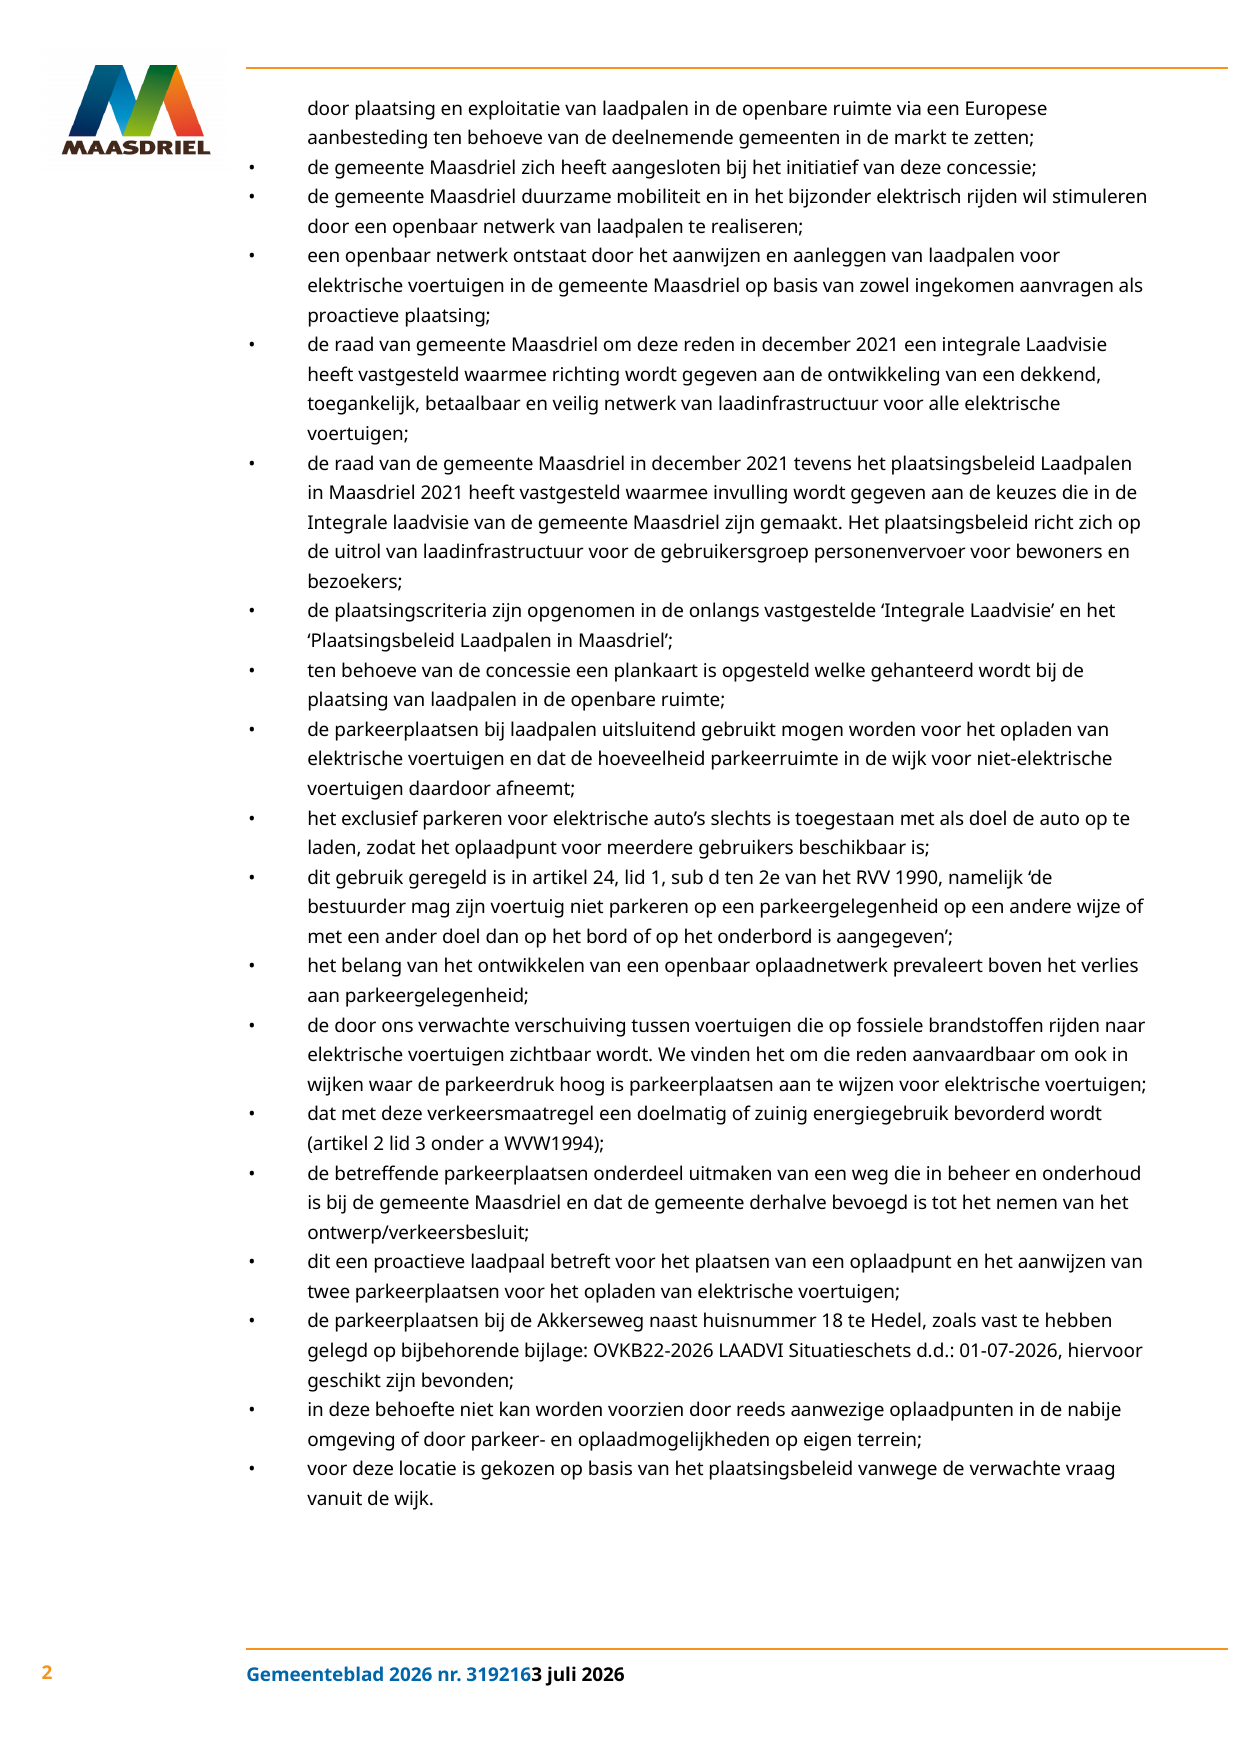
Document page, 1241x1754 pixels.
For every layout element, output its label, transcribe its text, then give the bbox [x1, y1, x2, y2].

list de parkeerplaatsen bij de Akkerseweg naast huisnummer 18 te Hedel, zoals vast te hebben gelegd op bijbehorende bijlage: OVKB22-2026 LAADVI Situatieschets d.d.: 01-07-2026, hiervoor geschikt zijn bevonden; [248, 1308, 1152, 1393]
list de betreffende parkeerplaatsen onderdeel uitmaken van een weg die in beheer en onderhoud is bij de gemeente Maasdriel en dat de gemeente derhalve bevoegd is tot het nemen van het ontwerp/verkeersbesluit; [248, 1160, 1152, 1245]
list de plaatsingscriteria zijn opgenomen in de onlangs vastgestelde ‘Integrale Laadvisie’ en het ‘Plaatsingsbeleid Laadpalen in Maasdriel’; [248, 598, 1152, 653]
list de parkeerplaatsen bij laadpalen uitsluitend gebruikt mogen worden voor het opladen van elektrische voertuigen en dat de hoeveelheid parkeerruimte in de wijk voor niet-elektrische voertuigen daardoor afneemt; [248, 716, 1152, 801]
list in deze behoefte niet kan worden voorzien door reeds aanwezige oplaadpunten in de nabije omgeving of door parkeer- en oplaadmogelijkheden op eigen terrein; [248, 1396, 1152, 1452]
list dit gebruik geregeld is in artikel 24, lid 1, sub d ten 2e van het RVV 1990, namelijk ‘de bestuurder mag zijn voertuig niet parkeren op een parkeergelegenheid op een andere wijze of met een ander doel dan op het bord of op het onderbord is aangegeven’; [248, 864, 1152, 949]
list een openbaar netwerk ontstaat door het aanwijzen en aanleggen van laadpalen voor elektrische voertuigen in de gemeente Maasdriel op basis van zowel ingekomen aanvragen als proactieve plaatsing; [248, 243, 1152, 328]
picture [41, 47, 231, 172]
list ten behoeve van de concessie een plankaart is opgesteld welke gehanteerd wordt bij de plaatsing van laadpalen in de openbare ruimte; [248, 657, 1152, 712]
list voor deze locatie is gekozen op basis van het plaatsingsbeleid vanwege de verwachte vraag vanuit de wijk. [248, 1456, 1152, 1511]
list door plaatsing en exploitatie van laadpalen in de openbare ruimte via een Europese aanbesteding ten behoeve van de deelnemende gemeenten in de markt te zetten; [248, 95, 1152, 150]
list de gemeente Maasdriel duurzame mobiliteit en in het bijzonder elektrisch rijden wil stimuleren door een openbaar netwerk van laadpalen te realiseren; [248, 183, 1152, 239]
list dat met deze verkeersmaatregel een doelmatig of zuinig energiegebruik bevorderd wordt (artikel 2 lid 3 onder a WVW1994); [248, 1101, 1152, 1156]
list het exclusief parkeren voor elektrische auto’s slechts is toegestaan met als doel de auto op te laden, zodat het oplaadpunt voor meerdere gebruikers beschikbaar is; [248, 805, 1152, 860]
list de raad van de gemeente Maasdriel in december 2021 tevens het plaatsingsbeleid Laadpalen in Maasdriel 2021 heeft vastgesteld waarmee invulling wordt gegeven aan de keuzes die in de Integrale laadvisie van de gemeente Maasdriel zijn gemaakt. Het plaatsingsbeleid richt zich op de uitrol van laadinfrastructuur voor de gebruikersgroep personenvervoer voor bewoners en bezoekers; [248, 450, 1152, 594]
list dit een proactieve laadpaal betreft voor het plaatsen van een oplaadpunt en het aanwijzen van twee parkeerplaatsen voor het opladen van elektrische voertuigen; [248, 1248, 1152, 1304]
list het belang van het ontwikkelen van een openbaar oplaadnetwerk prevaleert boven het verlies aan parkeergelegenheid; [248, 953, 1152, 1008]
list de door ons verwachte verschuiving tussen voertuigen die op fossiele brandstoffen rijden naar elektrische voertuigen zichtbaar wordt. We vinden het om die reden aanvaardbaar om ook in wijken waar de parkeerdruk hoog is parkeerplaatsen aan te wijzen voor elektrische voertuigen; [248, 1012, 1152, 1097]
list de gemeente Maasdriel zich heeft aangesloten bij het initiatief van deze concessie; [248, 154, 1152, 180]
list de raad van gemeente Maasdriel om deze reden in december 2021 een integrale Laadvisie heeft vastgesteld waarmee richting wordt gegeven aan de ontwikkeling van een dekkend, toegankelijk, betaalbaar en veilig netwerk van laadinfrastructuur voor alle elektrische voertuigen; [248, 331, 1152, 446]
